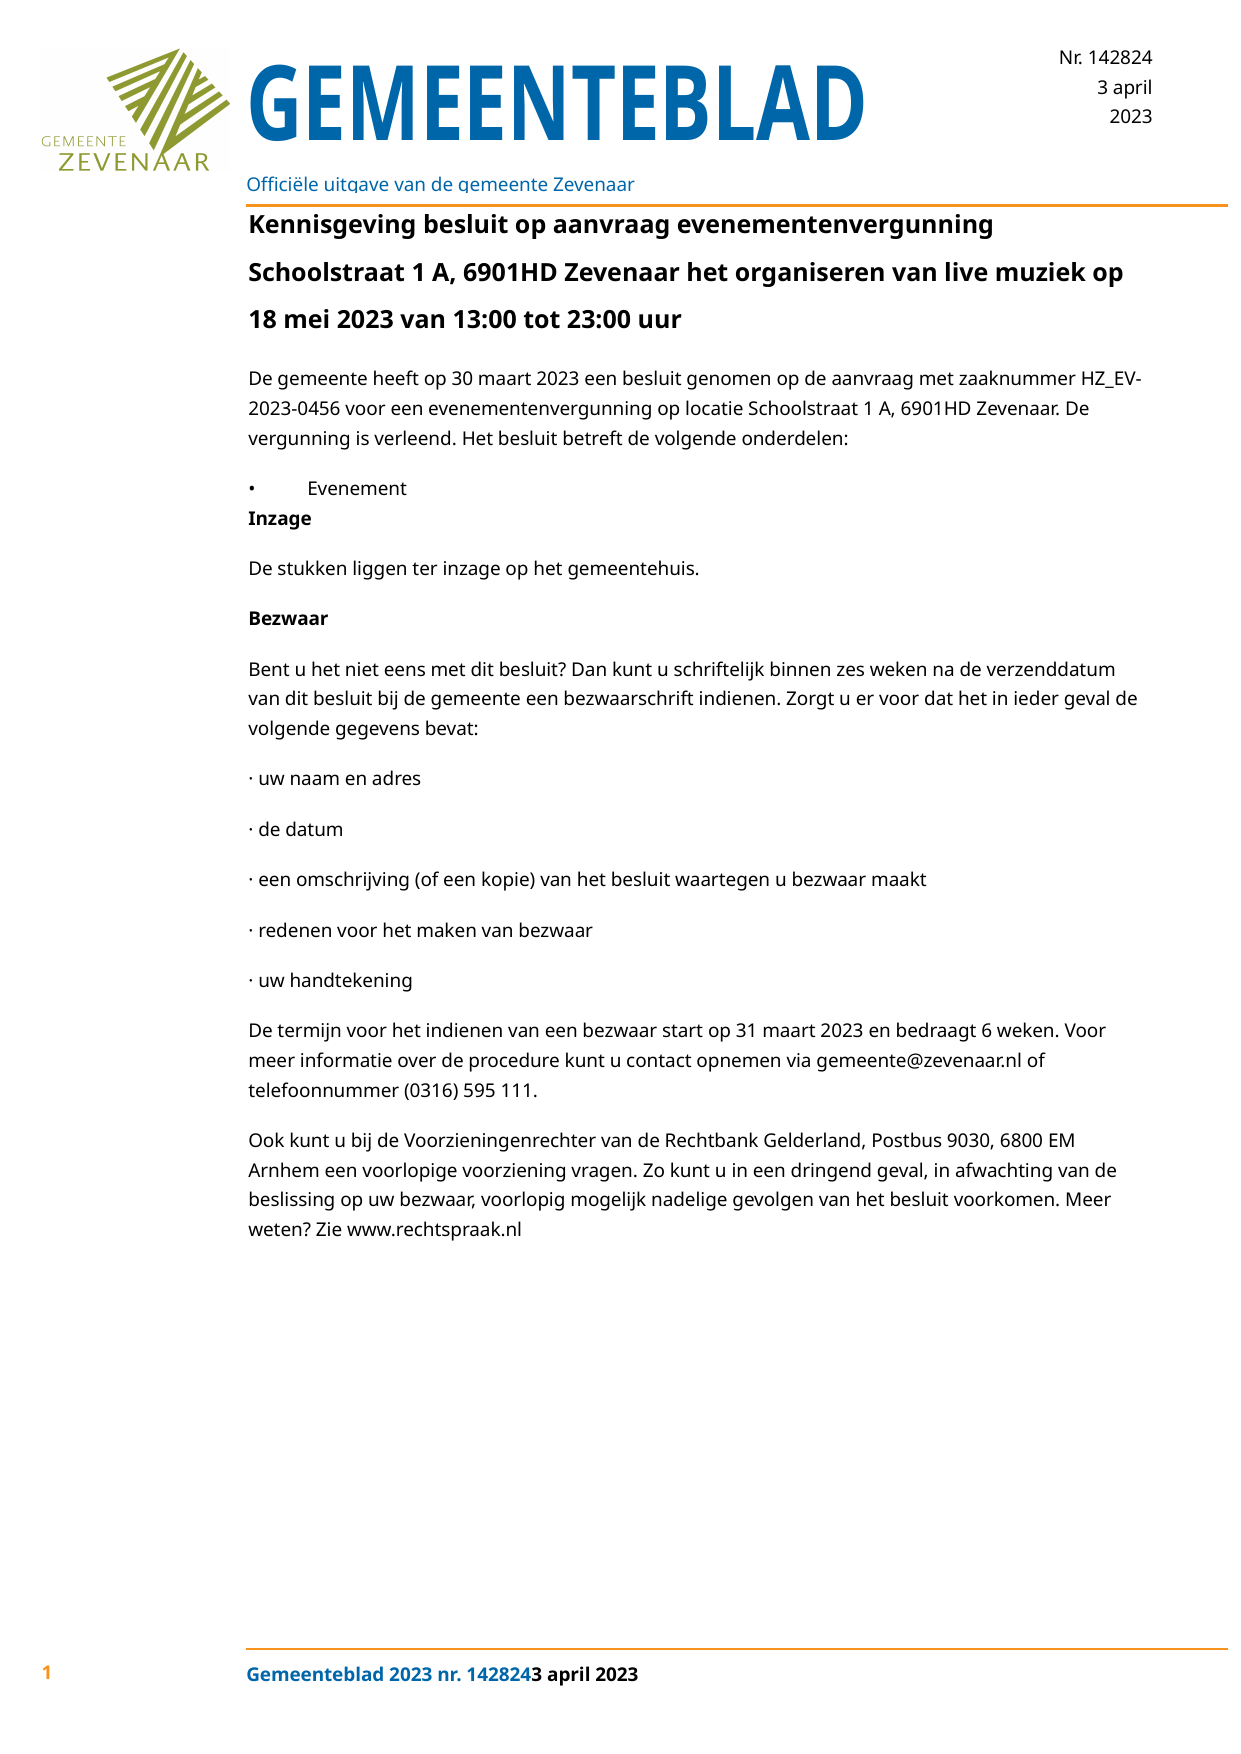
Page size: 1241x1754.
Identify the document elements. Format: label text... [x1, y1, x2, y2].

text · uw naam en adres [248, 766, 1152, 791]
text Ook kunt u bij de Voorzieningenrechter van de Rechtbank Gelderland, Postbus 9030, 6800 EM Arnhem een voorlopige voorziening vragen. Zo kunt u in een dringend geval, in afwachting van de beslissing op uw bezwaar, voorlopig mogelijk nadelige gevolgen van het besluit voorkomen. Meer weten? Zie www.rechtspraak.nl [248, 1127, 1152, 1242]
text · de datum [248, 816, 1152, 842]
text De gemeente heeft op 30 maart 2023 een besluit genomen op de aanvraag met zaaknummer HZ_EV-2023-0456 voor een evenementenvergunning op locatie Schoolstraat 1 A, 6901HD Zevenaar. De vergunning is verleend. Het besluit betreft de volgende onderdelen: [248, 366, 1152, 450]
text · een omschrijving (of een kopie) van het besluit waartegen u bezwaar maakt [248, 866, 1152, 892]
text · redenen voor het maken van bezwaar [248, 917, 1152, 942]
text Bent u het niet eens met dit besluit? Dan kunt u schriftelijk binnen zes weken na de verzenddatum van dit besluit bij de gemeente een bezwaarschrift indienen. Zorgt u er voor dat het in ieder geval de volgende gegevens bevat: [248, 656, 1152, 741]
picture [41, 47, 231, 172]
text Kennisgeving besluit op aanvraag evenementenvergunning Schoolstraat 1 A, 6901HD Zevenaar het organiseren van live muziek op 18 mei 2023 van 13:00 tot 23:00 uur [248, 207, 1152, 336]
list Evenement [248, 475, 1152, 501]
text Bezwaar [248, 606, 1152, 631]
text De stukken liggen ter inzage op het gemeentehuis. [248, 555, 1152, 581]
text Inzage [248, 505, 1152, 530]
text De termijn voor het indienen van een bezwaar start op 31 maart 2023 en bedraagt 6 weken. Voor meer informatie over de procedure kunt u contact opnemen via gemeente@zevenaar.nl of telefoonnummer (0316) 595 111. [248, 1018, 1152, 1102]
text · uw handtekening [248, 967, 1152, 993]
